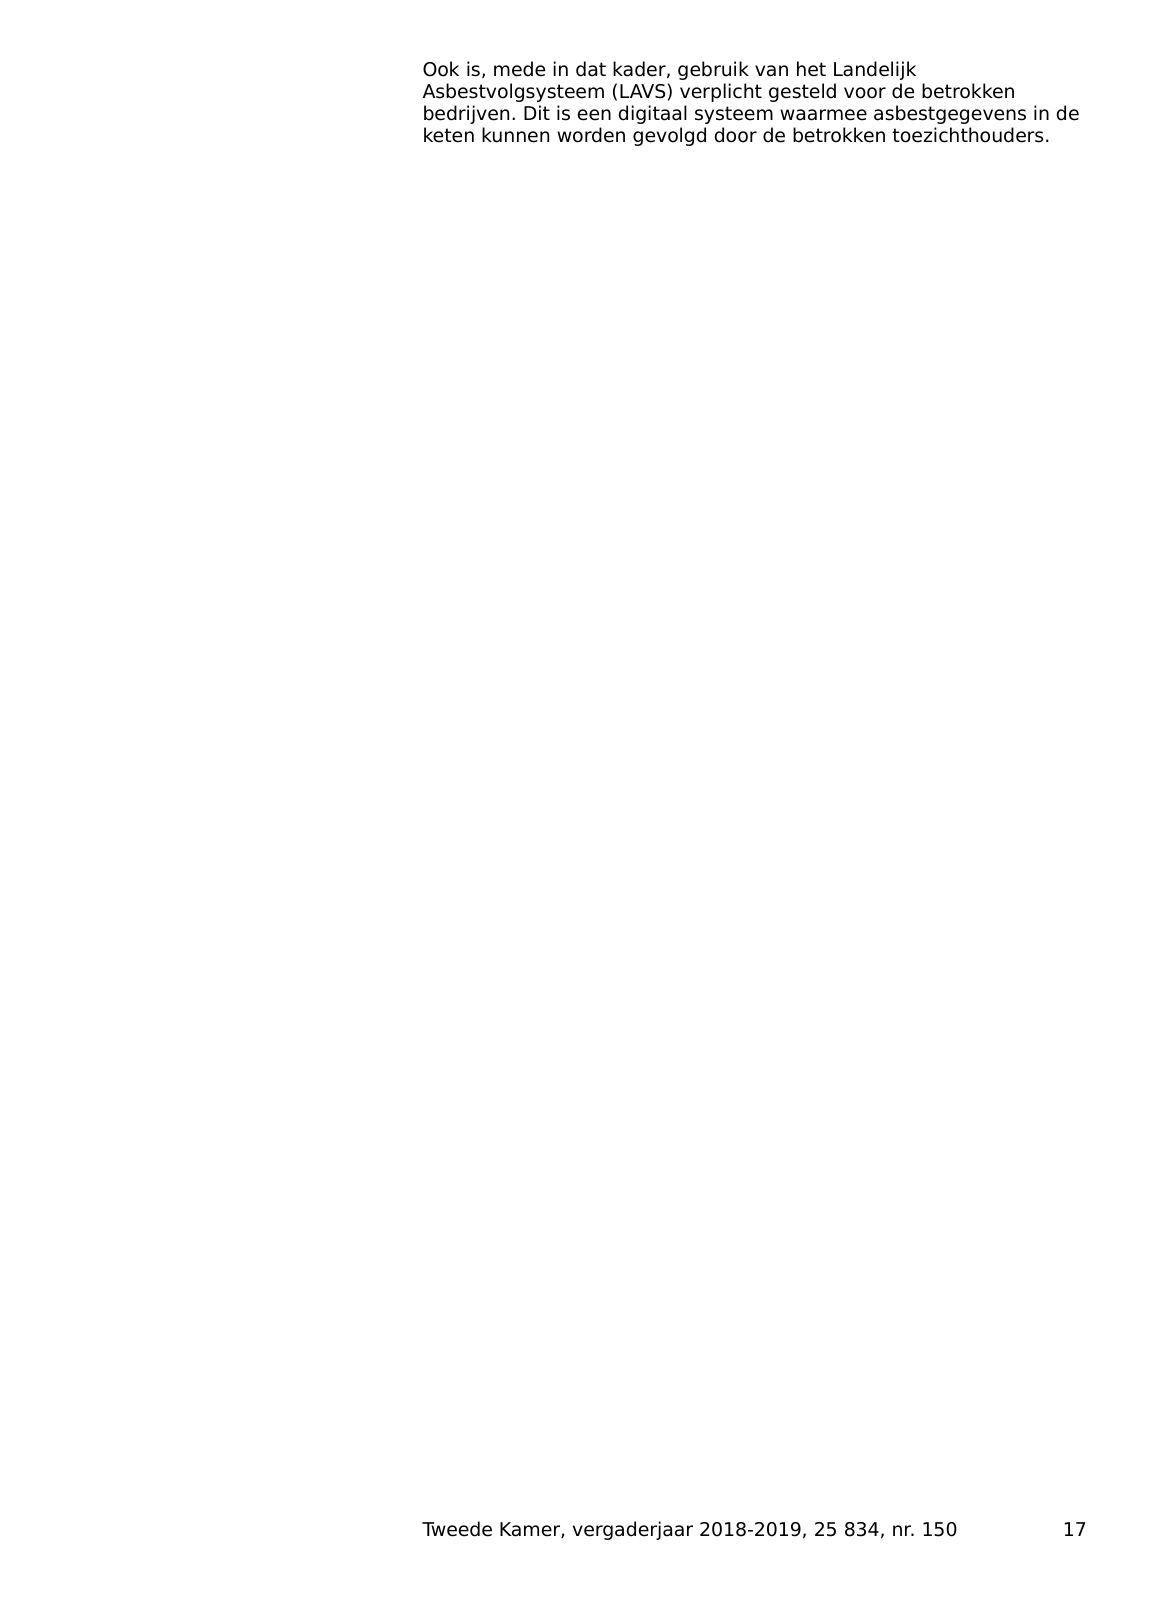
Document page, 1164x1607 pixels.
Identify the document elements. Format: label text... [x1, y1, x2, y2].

text Ook is, mede in dat kader, gebruik van het Landelijk Asbestvolgsysteem (LAVS) verplicht gesteld voor de betrokken bedrijven. Dit is een digitaal systeem waarmee asbestgegevens in de keten kunnen worden gevolgd door de betrokken toezichthouders. [422, 59, 1087, 147]
